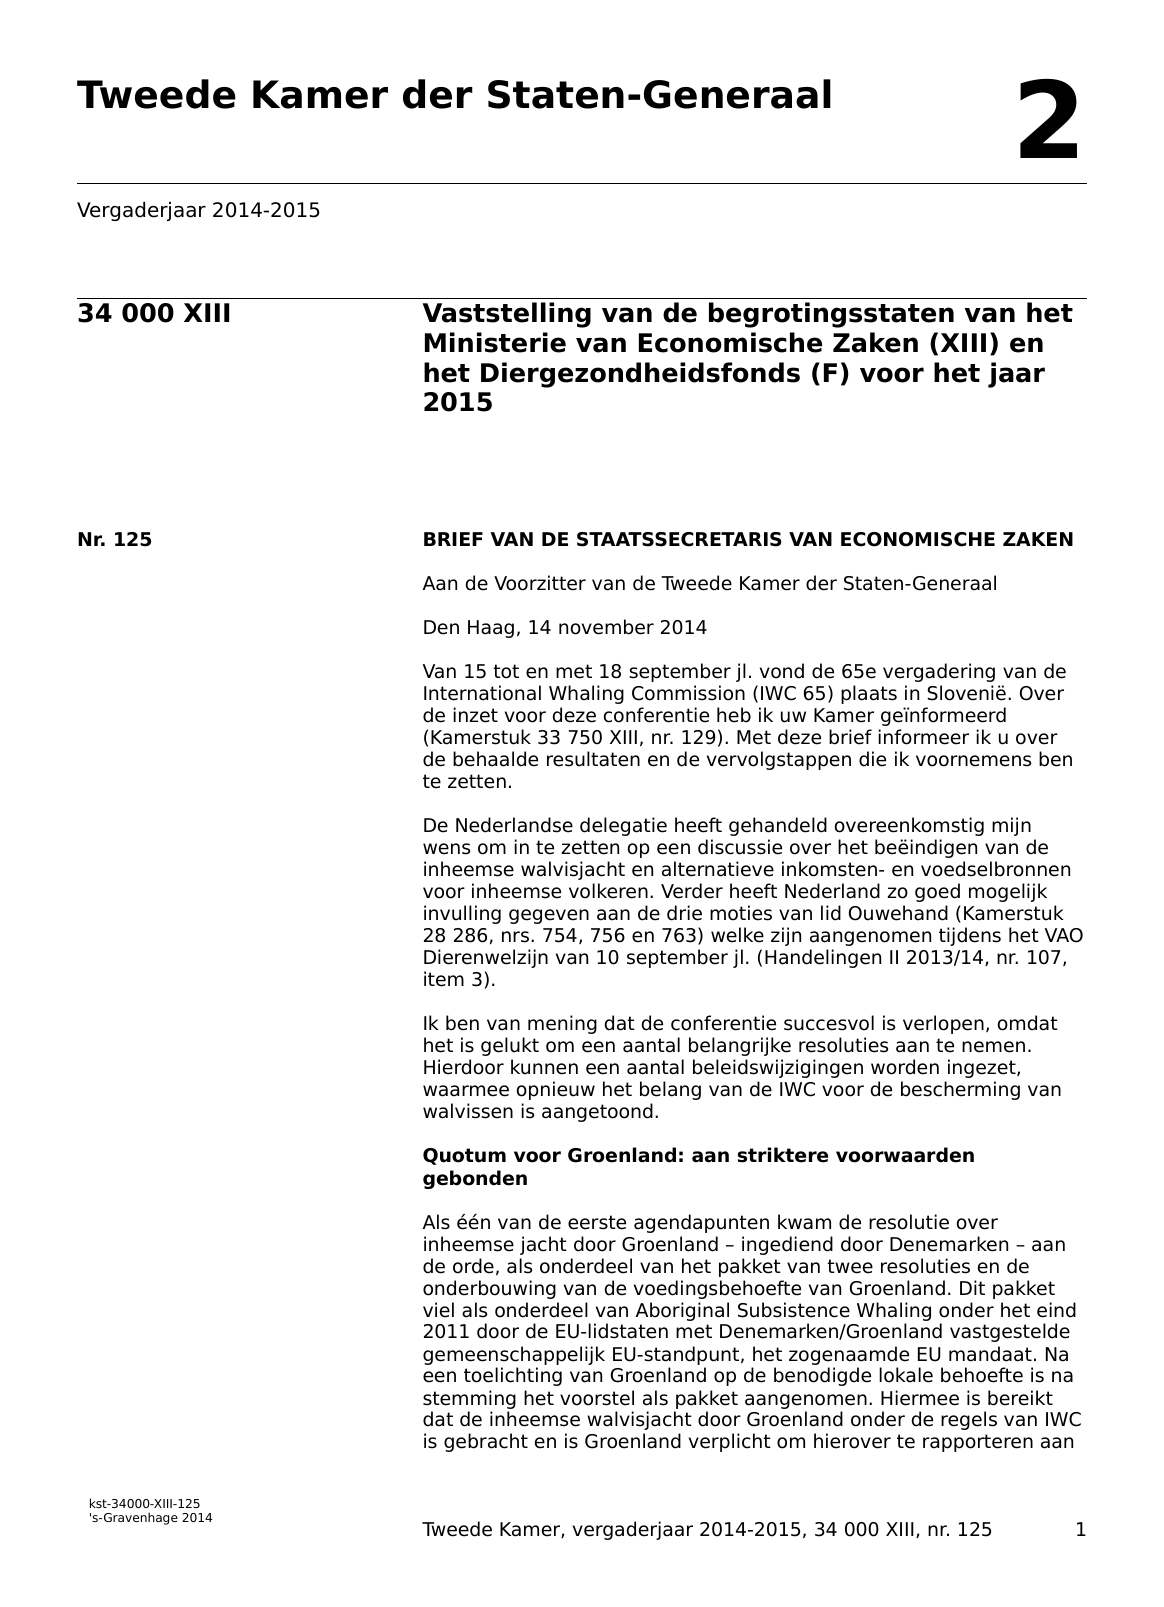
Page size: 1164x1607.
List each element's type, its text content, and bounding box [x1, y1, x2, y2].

text Ik ben van mening dat de conferentie succesvol is verlopen, omdat het is gelukt om een aantal belangrijke resoluties aan te nemen. Hierdoor kunnen een aantal beleidswijzigingen worden ingezet, waarmee opnieuw het belang van de IWC voor de bescherming van walvissen is aangetoond. [422, 1013, 1087, 1123]
table_cell Vergaderjaar 2014-2015 [77, 184, 1087, 298]
text kst-34000-XIII-125 [88, 1497, 323, 1511]
text 's-Gravenhage 2014 [88, 1511, 323, 1525]
text Van 15 tot en met 18 september jl. vond de 65e vergadering van de International Whaling Commission (IWC 65) plaats in Slovenië. Over de inzet voor deze conferentie heb ik uw Kamer geïnformeerd (Kamerstuk 33 750 XIII, nr. 129). Met deze brief informeer ik u over de behaalde resultaten en de vervolgstappen die ik voornemens ben te zetten. [422, 661, 1087, 793]
table_header Tweede Kamer der Staten-Generaal [77, 59, 886, 183]
text De Nederlandse delegatie heeft gehandeld overeenkomstig mijn wens om in te zetten op een discussie over het beëindigen van de inheemse walvisjacht en alternatieve inkomsten- en voedselbronnen voor inheemse volkeren. Verder heeft Nederland zo goed mogelijk invulling gegeven aan de drie moties van lid Ouwehand (Kamerstuk 28 286, nrs. 754, 756 en 763) welke zijn aangenomen tijdens het VAO Dierenwelzijn van 10 september jl. (Handelingen II 2013/14, nr. 107, item 3). [422, 815, 1087, 991]
text Den Haag, 14 november 2014 [422, 617, 1087, 639]
text Als één van de eerste agendapunten kwam de resolutie over inheemse jacht door Groenland – ingediend door Denemarken – aan de orde, als onderdeel van het pakket van twee resoluties en de onderbouwing van de voedingsbehoefte van Groenland. Dit pakket viel als onderdeel van Aboriginal Subsistence Whaling onder het eind 2011 door de EU-lidstaten met Denemarken/Groenland vastgestelde gemeenschappelijk EU-standpunt, het zogenaamde EU mandaat. Na een toelichting van Groenland op de benodigde lokale behoefte is na stemming het voorstel als pakket aangenomen. Hiermee is bereikt dat de inheemse walvisjacht door Groenland onder de regels van IWC is gebracht en is Groenland verplicht om hierover te rapporteren aan [422, 1212, 1087, 1453]
subtitle 34 000 XIII Vaststelling van de begrotingsstaten van het Ministerie van Economische Zaken (XIII) en het Diergezondheidsfonds (F) voor het jaar 2015 [77, 299, 1087, 418]
table_header 2 [886, 59, 1087, 183]
subtitle Nr. 125 BRIEF VAN DE STAATSSECRETARIS VAN ECONOMISCHE ZAKEN [77, 529, 1087, 551]
subtitle Quotum voor Groenland: aan striktere voorwaarden gebonden [422, 1145, 1087, 1189]
text Aan de Voorzitter van de Tweede Kamer der Staten-Generaal [422, 573, 1087, 595]
